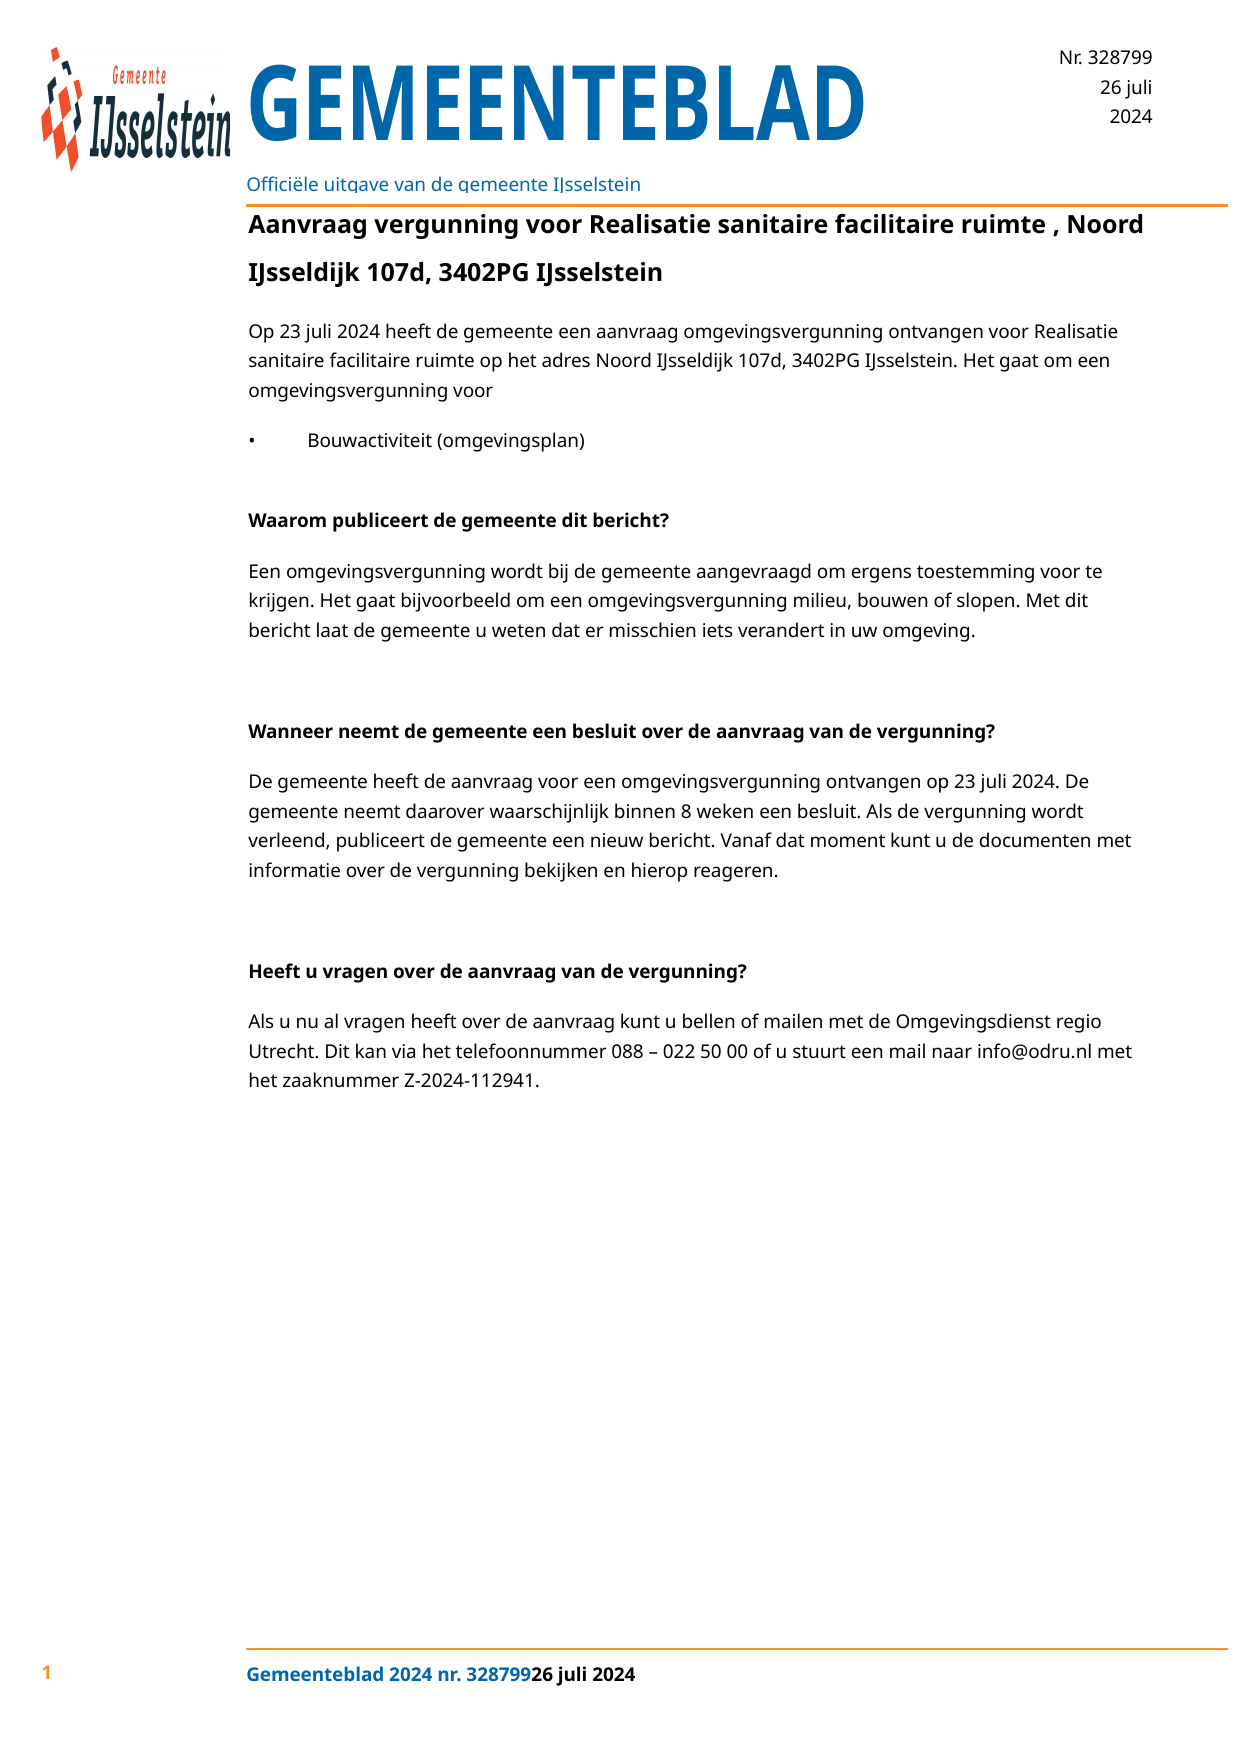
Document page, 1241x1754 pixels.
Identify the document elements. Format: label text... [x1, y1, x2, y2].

text Op 23 juli 2024 heeft de gemeente een aanvraag omgevingsvergunning ontvangen voor Realisatie sanitaire facilitaire ruimte op het adres Noord IJsseldijk 107d, 3402PG IJsselstein. Het gaat om een omgevingsvergunning voor [248, 318, 1152, 403]
text Een omgevingsvergunning wordt bij de gemeente aangevraagd om ergens toestemming voor te krijgen. Het gaat bijvoorbeeld om een omgevingsvergunning milieu, bouwen of slopen. Met dit bericht laat de gemeente u weten dat er misschien iets verandert in uw omgeving. [248, 558, 1152, 643]
text Wanneer neemt de gemeente een besluit over de aanvraag van de vergunning? [248, 718, 1152, 744]
text De gemeente heeft de aanvraag voor een omgevingsvergunning ontvangen op 23 juli 2024. De gemeente neemt daarover waarschijnlijk binnen 8 weken een besluit. Als de vergunning wordt verleend, publiceert de gemeente een nieuw bericht. Vanaf dat moment kunt u de documenten met informatie over de vergunning bekijken en hierop reageren. [248, 768, 1152, 883]
picture [41, 47, 231, 172]
list Bouwactiviteit (omgevingsplan) [248, 427, 1152, 453]
text Heeft u vragen over de aanvraag van de vergunning? [248, 958, 1152, 984]
text Aanvraag vergunning voor Realisatie sanitaire facilitaire ruimte , Noord IJsseldijk 107d, 3402PG IJsselstein [248, 207, 1152, 288]
text Als u nu al vragen heeft over de aanvraag kunt u bellen of mailen met de Omgevingsdienst regio Utrecht. Dit kan via het telefoonnummer 088 – 022 50 00 of u stuurt een mail naar info@odru.nl met het zaaknummer Z-2024-112941. [248, 1008, 1152, 1093]
text Waarom publiceert de gemeente dit bericht? [248, 507, 1152, 533]
